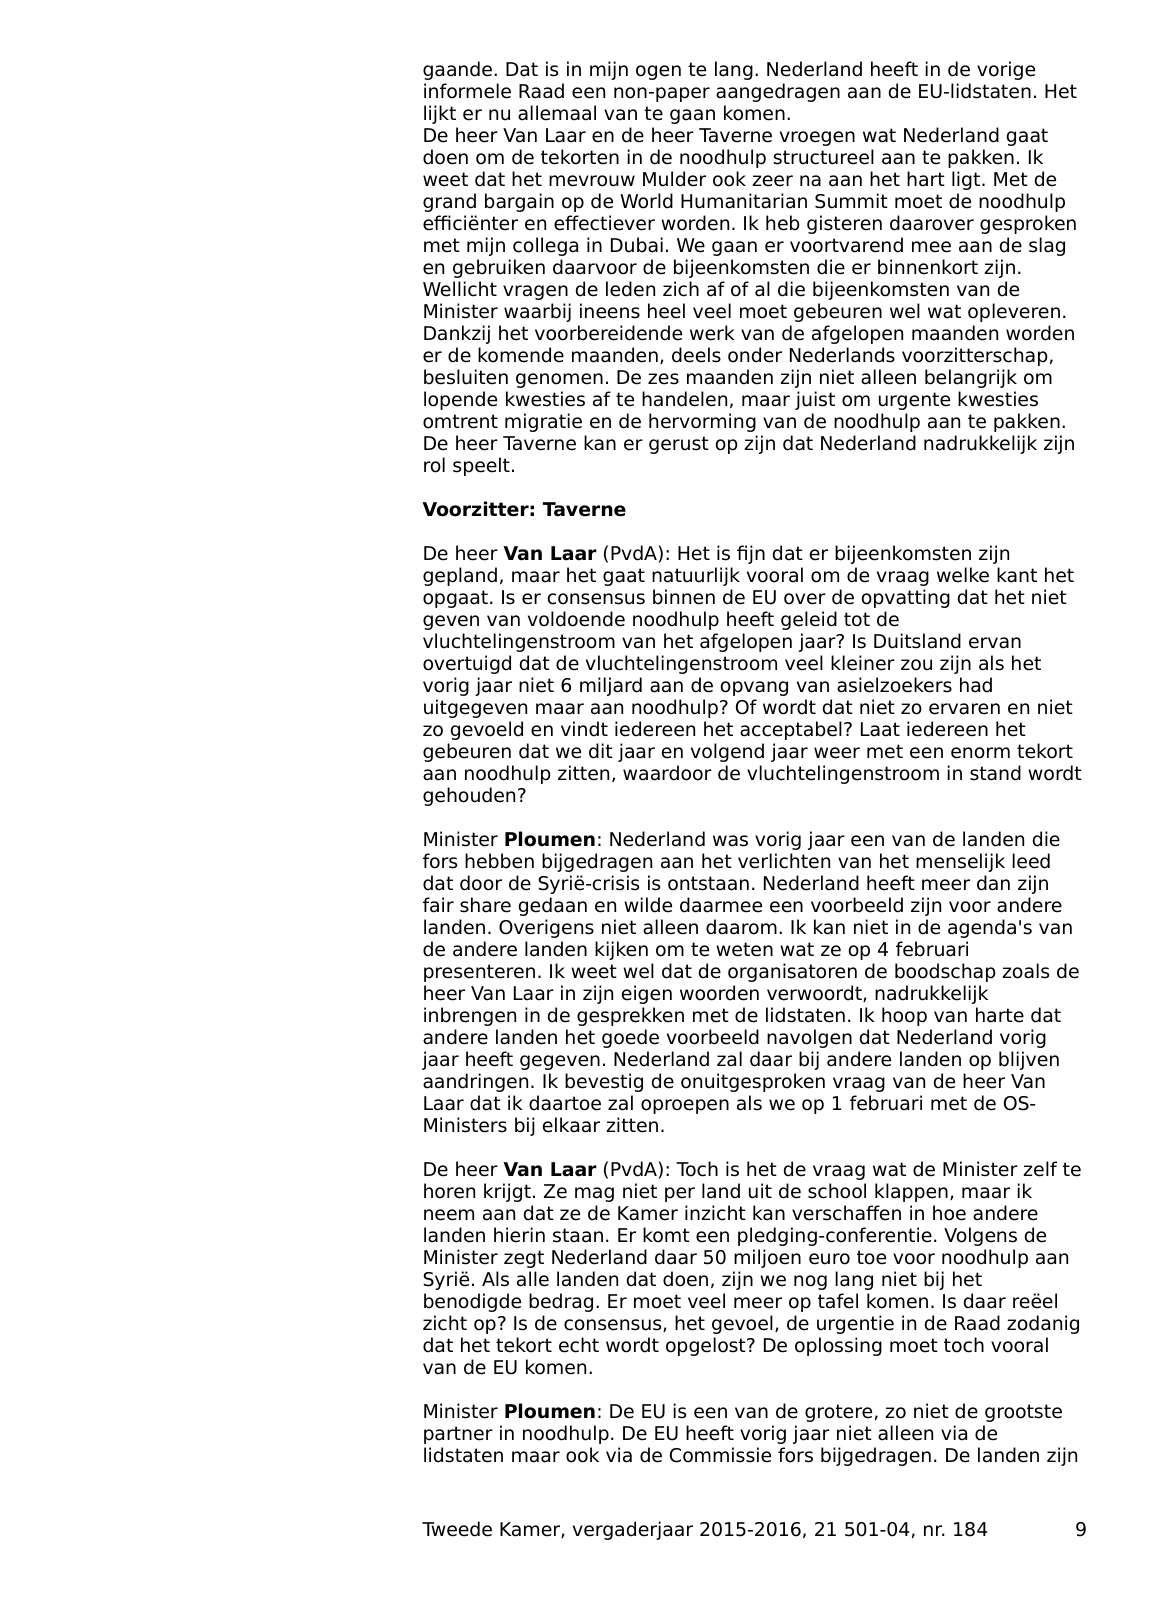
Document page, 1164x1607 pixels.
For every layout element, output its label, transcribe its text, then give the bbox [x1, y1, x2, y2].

text gaande. Dat is in mijn ogen te lang. Nederland heeft in de vorige informele Raad een non-paper aangedragen aan de EU-lidstaten. Het lijkt er nu allemaal van te gaan komen. [422, 59, 1087, 125]
subtitle Voorzitter: Taverne [422, 499, 1087, 521]
text De heer Van Laar (PvdA): Toch is het de vraag wat de Minister zelf te horen krijgt. Ze mag niet per land uit de school klappen, maar ik neem aan dat ze de Kamer inzicht kan verschaffen in hoe andere landen hierin staan. Er komt een pledging-conferentie. Volgens de Minister zegt Nederland daar 50 miljoen euro toe voor noodhulp aan Syrië. Als alle landen dat doen, zijn we nog lang niet bij het benodigde bedrag. Er moet veel meer op tafel komen. Is daar reëel zicht op? Is de consensus, het gevoel, de urgentie in de Raad zodanig dat het tekort echt wordt opgelost? De oplossing moet toch vooral van de EU komen. [422, 1159, 1087, 1379]
text Minister Ploumen: Nederland was vorig jaar een van de landen die fors hebben bijgedragen aan het verlichten van het menselijk leed dat door de Syrië-crisis is ontstaan. Nederland heeft meer dan zijn fair share gedaan en wilde daarmee een voorbeeld zijn voor andere landen. Overigens niet alleen daarom. Ik kan niet in de agenda's van de andere landen kijken om te weten wat ze op 4 februari presenteren. Ik weet wel dat de organisatoren de boodschap zoals de heer Van Laar in zijn eigen woorden verwoordt, nadrukkelijk inbrengen in de gesprekken met de lidstaten. Ik hoop van harte dat andere landen het goede voorbeeld navolgen dat Nederland vorig jaar heeft gegeven. Nederland zal daar bij andere landen op blijven aandringen. Ik bevestig de onuitgesproken vraag van de heer Van Laar dat ik daartoe zal oproepen als we op 1 februari met de OS-Ministers bij elkaar zitten. [422, 829, 1087, 1137]
text De heer Van Laar en de heer Taverne vroegen wat Nederland gaat doen om de tekorten in de noodhulp structureel aan te pakken. Ik weet dat het mevrouw Mulder ook zeer na aan het hart ligt. Met de grand bargain op de World Humanitarian Summit moet de noodhulp efficiënter en effectiever worden. Ik heb gisteren daarover gesproken met mijn collega in Dubai. We gaan er voortvarend mee aan de slag en gebruiken daarvoor de bijeenkomsten die er binnenkort zijn. Wellicht vragen de leden zich af of al die bijeenkomsten van de Minister waarbij ineens heel veel moet gebeuren wel wat opleveren. Dankzij het voorbereidende werk van de afgelopen maanden worden er de komende maanden, deels onder Nederlands voorzitterschap, besluiten genomen. De zes maanden zijn niet alleen belangrijk om lopende kwesties af te handelen, maar juist om urgente kwesties omtrent migratie en de hervorming van de noodhulp aan te pakken. De heer Taverne kan er gerust op zijn dat Nederland nadrukkelijk zijn rol speelt. [422, 125, 1087, 477]
text Minister Ploumen: De EU is een van de grotere, zo niet de grootste partner in noodhulp. De EU heeft vorig jaar niet alleen via de lidstaten maar ook via de Commissie fors bijgedragen. De landen zijn [422, 1401, 1087, 1467]
text De heer Van Laar (PvdA): Het is fijn dat er bijeenkomsten zijn gepland, maar het gaat natuurlijk vooral om de vraag welke kant het opgaat. Is er consensus binnen de EU over de opvatting dat het niet geven van voldoende noodhulp heeft geleid tot de vluchtelingenstroom van het afgelopen jaar? Is Duitsland ervan overtuigd dat de vluchtelingenstroom veel kleiner zou zijn als het vorig jaar niet 6 miljard aan de opvang van asielzoekers had uitgegeven maar aan noodhulp? Of wordt dat niet zo ervaren en niet zo gevoeld en vindt iedereen het acceptabel? Laat iedereen het gebeuren dat we dit jaar en volgend jaar weer met een enorm tekort aan noodhulp zitten, waardoor de vluchtelingenstroom in stand wordt gehouden? [422, 543, 1087, 807]
